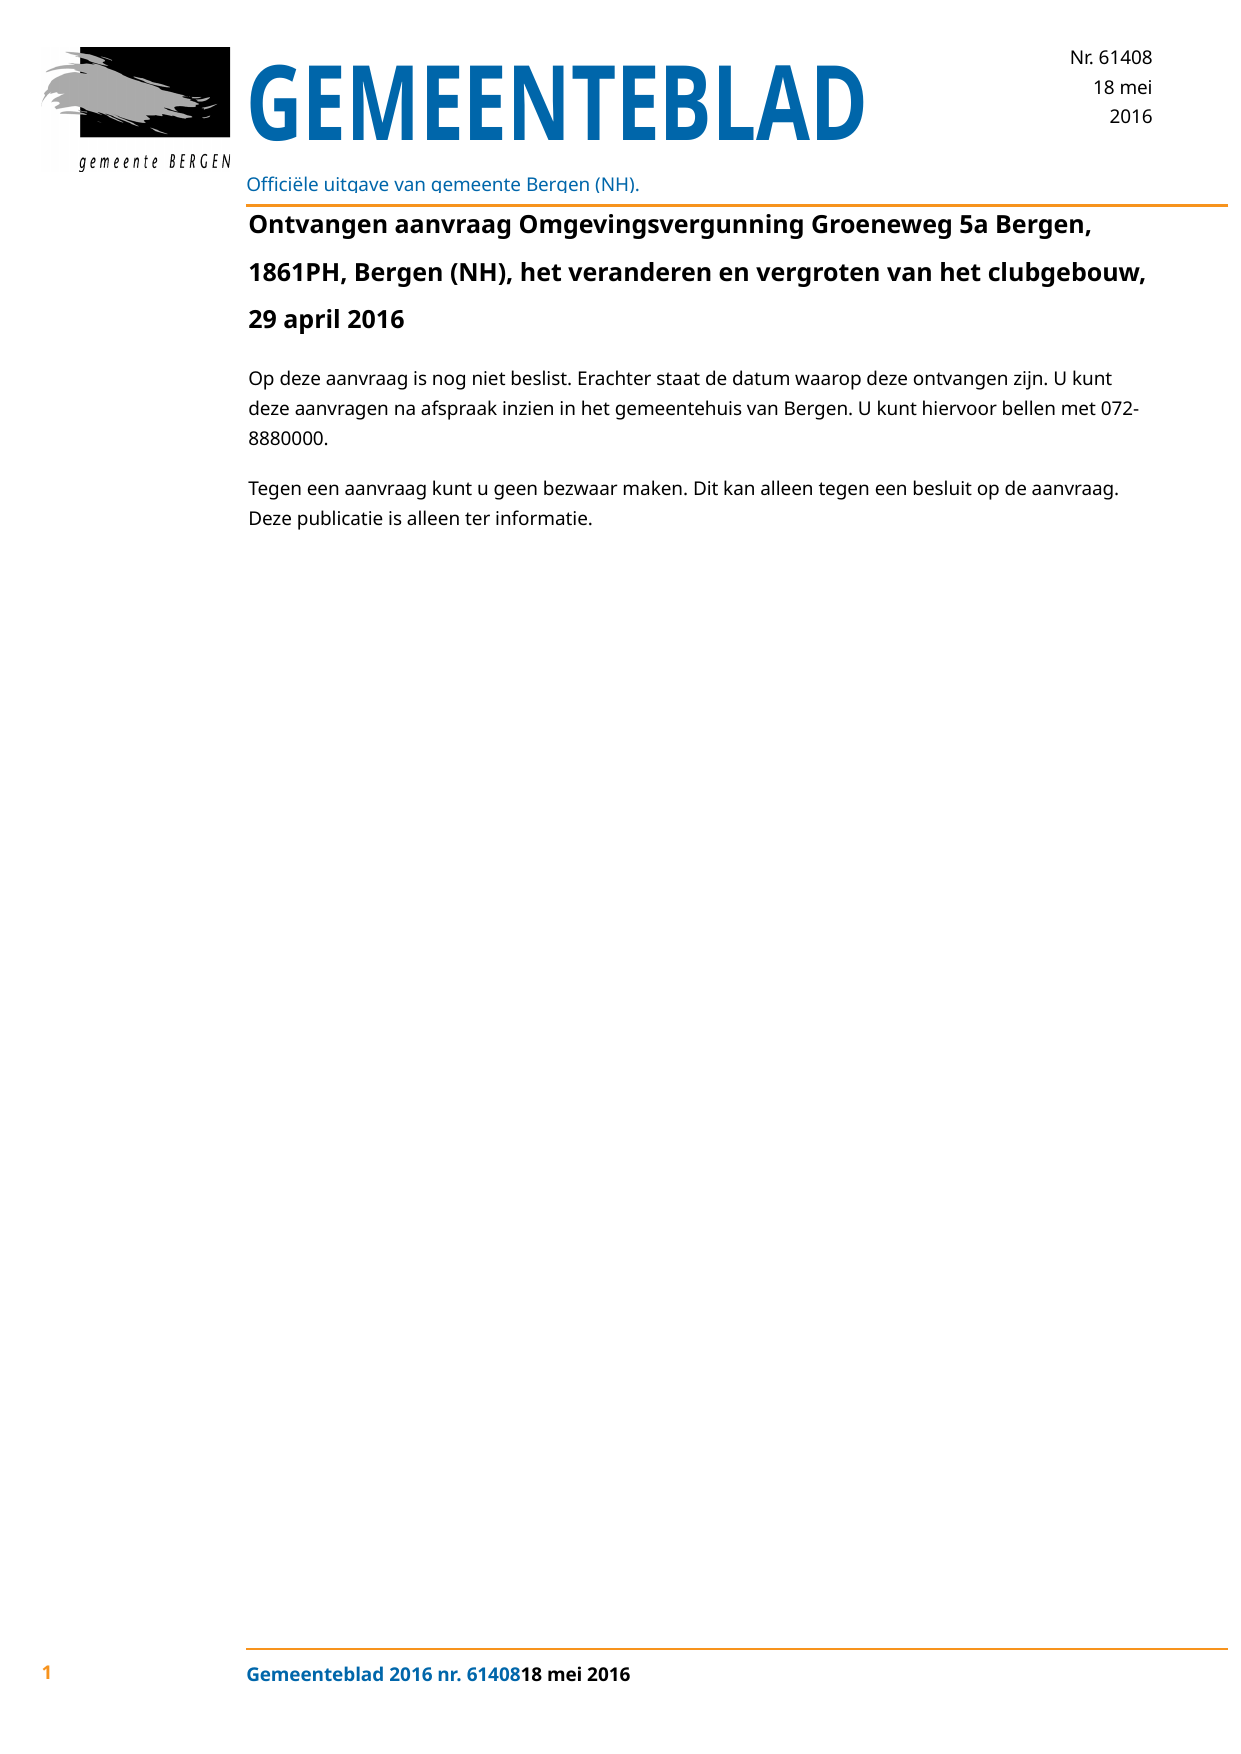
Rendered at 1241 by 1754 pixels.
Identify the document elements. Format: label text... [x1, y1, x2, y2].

text Tegen een aanvraag kunt u geen bezwaar maken. Dit kan alleen tegen een besluit op de aanvraag. Deze publicatie is alleen ter informatie. [248, 475, 1152, 530]
text Ontvangen aanvraag Omgevingsvergunning Groeneweg 5a Bergen, 1861PH, Bergen (NH), het veranderen en vergroten van het clubgebouw, 29 april 2016 [248, 207, 1152, 336]
picture [41, 47, 231, 172]
text Op deze aanvraag is nog niet beslist. Erachter staat de datum waarop deze ontvangen zijn. U kunt deze aanvragen na afspraak inzien in het gemeentehuis van Bergen. U kunt hiervoor bellen met 072-8880000. [248, 366, 1152, 450]
